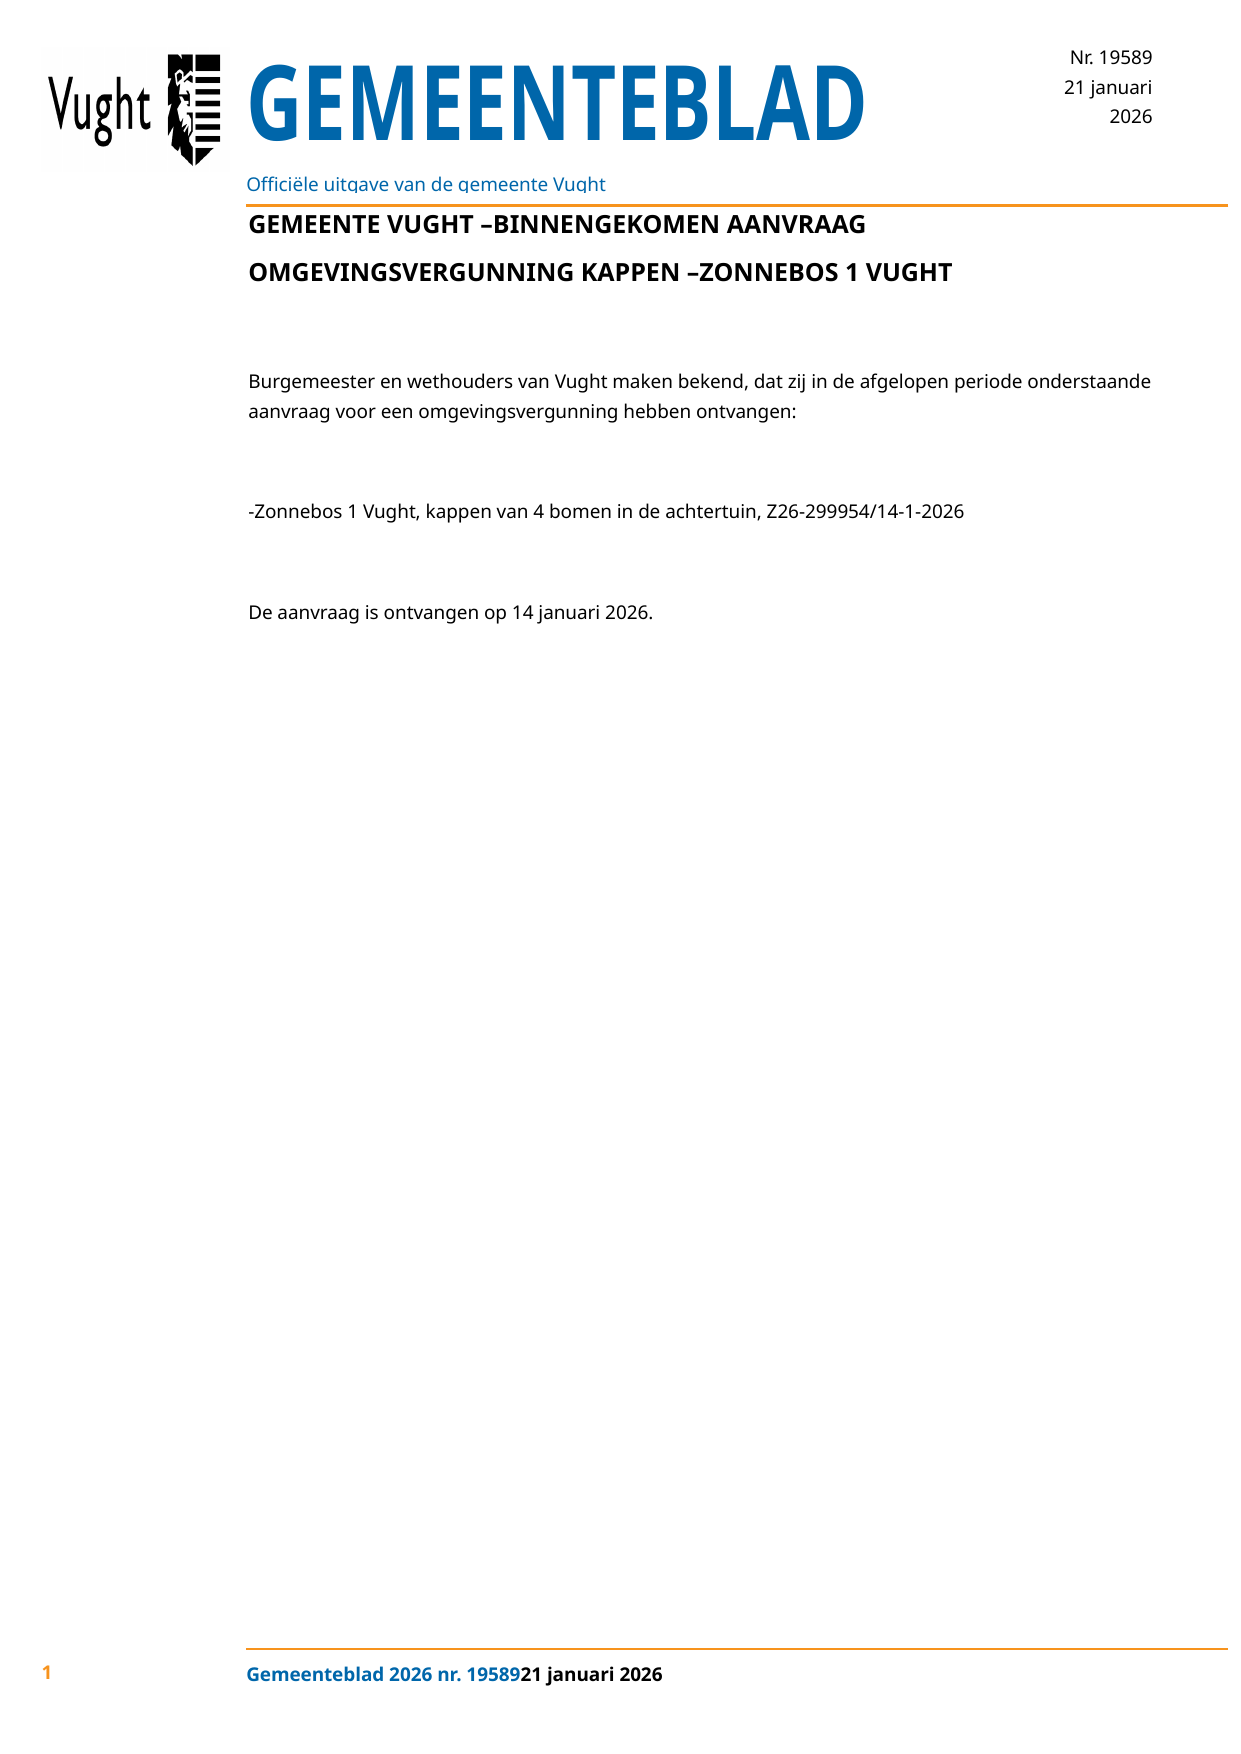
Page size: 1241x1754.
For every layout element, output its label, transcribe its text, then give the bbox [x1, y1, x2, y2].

text -Zonnebos 1 Vught, kappen van 4 bomen in de achtertuin, Z26-299954/14-1-2026 [248, 499, 1152, 524]
text De aanvraag is ontvangen op 14 januari 2026. [248, 599, 1152, 625]
picture [41, 47, 231, 172]
text Burgemeester en wethouders van Vught maken bekend, dat zij in de afgelopen periode onderstaande aanvraag voor een omgevingsvergunning hebben ontvangen: [248, 368, 1152, 424]
text GEMEENTE VUGHT –BINNENGEKOMEN AANVRAAG OMGEVINGSVERGUNNING KAPPEN –ZONNEBOS 1 VUGHT [248, 207, 1152, 288]
